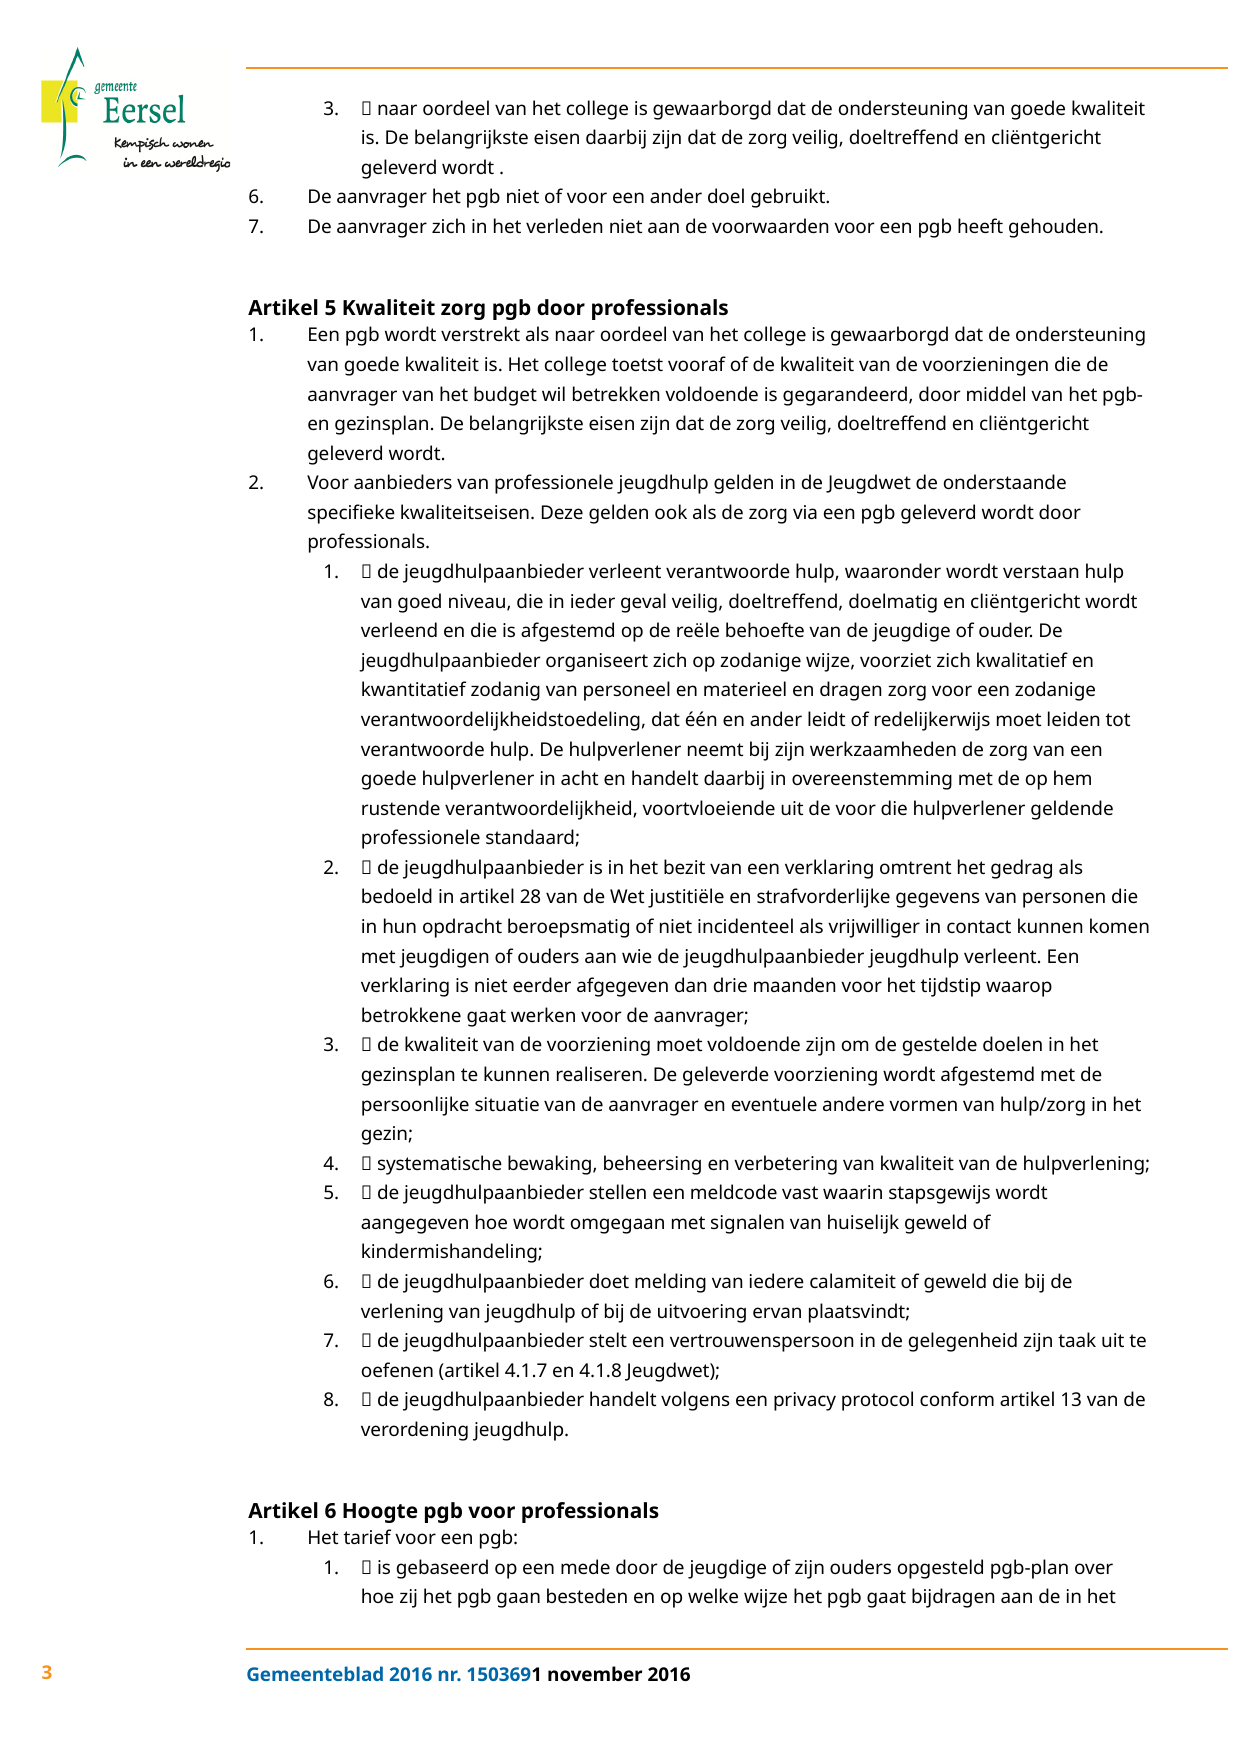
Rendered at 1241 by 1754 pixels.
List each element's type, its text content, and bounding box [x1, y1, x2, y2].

text Artikel 6 Hoogte pgb voor professionals [248, 1496, 1152, 1524]
text Artikel 5 Kwaliteit zorg pgb door professionals [248, 293, 1152, 322]
list De aanvrager het pgb niet of voor een ander doel gebruikt. [248, 183, 1152, 209]
list  de jeugdhulpaanbieder doet melding van iedere calamiteit of geweld die bij de verlening van jeugdhulp of bij de uitvoering ervan plaatsvindt; [323, 1268, 1152, 1323]
list  de jeugdhulpaanbieder handelt volgens een privacy protocol conform artikel 13 van de verordening jeugdhulp. [323, 1387, 1152, 1442]
list  systematische bewaking, beheersing en verbetering van kwaliteit van de hulpverlening; [323, 1150, 1152, 1176]
list  naar oordeel van het college is gewaarborgd dat de ondersteuning van goede kwaliteit is. De belangrijkste eisen daarbij zijn dat de zorg veilig, doeltreffend en cliëntgericht geleverd wordt . [323, 95, 1152, 180]
list Het tarief voor een pgb: [248, 1524, 1152, 1550]
list  de jeugdhulpaanbieder verleent verantwoorde hulp, waaronder wordt verstaan hulp van goed niveau, die in ieder geval veilig, doeltreffend, doelmatig en cliëntgericht wordt verleend en die is afgestemd op de reële behoefte van de jeugdige of ouder. De jeugdhulpaanbieder organiseert zich op zodanige wijze, voorziet zich kwalitatief en kwantitatief zodanig van personeel en materieel en dragen zorg voor een zodanige verantwoordelijkheidstoedeling, dat één en ander leidt of redelijkerwijs moet leiden tot verantwoorde hulp. De hulpverlener neemt bij zijn werkzaamheden de zorg van een goede hulpverlener in acht en handelt daarbij in overeenstemming met de op hem rustende verantwoordelijkheid, voortvloeiende uit de voor die hulpverlener geldende professionele standaard; [323, 558, 1152, 850]
list Een pgb wordt verstrekt als naar oordeel van het college is gewaarborgd dat de ondersteuning van goede kwaliteit is. Het college toetst vooraf of de kwaliteit van de voorzieningen die de aanvrager van het budget wil betrekken voldoende is gegarandeerd, door middel van het pgb- en gezinsplan. De belangrijkste eisen zijn dat de zorg veilig, doeltreffend en cliëntgericht geleverd wordt. [248, 322, 1152, 466]
list  is gebaseerd op een mede door de jeugdige of zijn ouders opgesteld pgb-plan over hoe zij het pgb gaan besteden en op welke wijze het pgb gaat bijdragen aan de in het [323, 1554, 1152, 1609]
list  de kwaliteit van de voorziening moet voldoende zijn om de gestelde doelen in het gezinsplan te kunnen realiseren. De geleverde voorziening wordt afgestemd met de persoonlijke situatie van de aanvrager en eventuele andere vormen van hulp/zorg in het gezin; [323, 1032, 1152, 1146]
list  de jeugdhulpaanbieder is in het bezit van een verklaring omtrent het gedrag als bedoeld in artikel 28 van de Wet justitiële en strafvorderlijke gegevens van personen die in hun opdracht beroepsmatig of niet incidenteel als vrijwilliger in contact kunnen komen met jeugdigen of ouders aan wie de jeugdhulpaanbieder jeugdhulp verleent. Een verklaring is niet eerder afgegeven dan drie maanden voor het tijdstip waarop betrokkene gaat werken voor de aanvrager; [323, 854, 1152, 1028]
list  de jeugdhulpaanbieder stelt een vertrouwenspersoon in de gelegenheid zijn taak uit te oefenen (artikel 4.1.7 en 4.1.8 Jeugdwet); [323, 1327, 1152, 1383]
list Voor aanbieders van professionele jeugdhulp gelden in de Jeugdwet de onderstaande specifieke kwaliteitseisen. Deze gelden ook als de zorg via een pgb geleverd wordt door professionals. [248, 469, 1152, 554]
picture [41, 47, 231, 172]
list  de jeugdhulpaanbieder stellen een meldcode vast waarin stapsgewijs wordt aangegeven hoe wordt omgegaan met signalen van huiselijk geweld of kindermishandeling; [323, 1179, 1152, 1264]
list De aanvrager zich in het verleden niet aan de voorwaarden voor een pgb heeft gehouden. [248, 213, 1152, 239]
